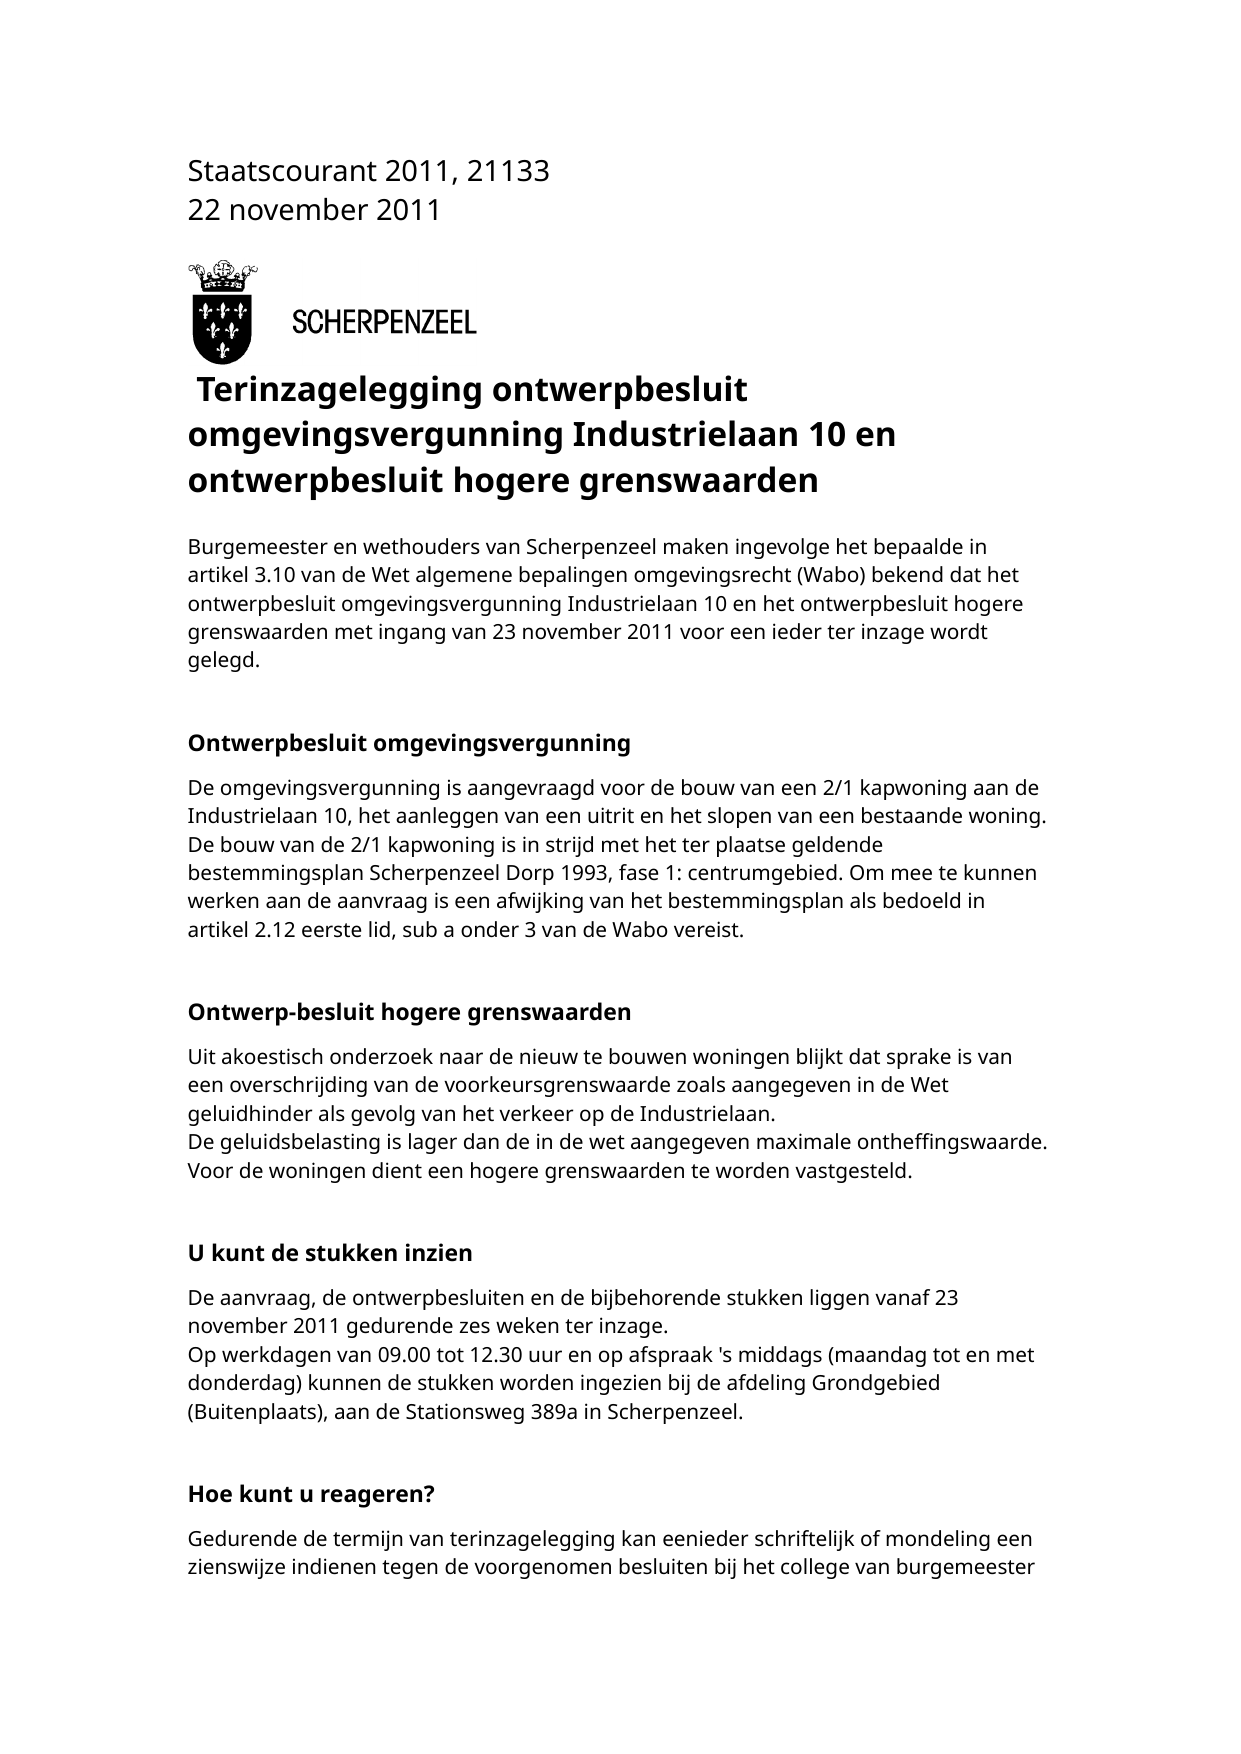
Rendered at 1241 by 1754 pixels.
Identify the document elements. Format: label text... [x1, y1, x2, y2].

text Staatscourant 2011, 21133 [187, 150, 1053, 190]
text De bouw van de 2/1 kapwoning is in strijd met het ter plaatse geldende bestemmingsplan Scherpenzeel Dorp 1993, fase 1: centrumgebied. Om mee te kunnen werken aan de aanvraag is een afwijking van het bestemmingsplan als bedoeld in artikel 2.12 eerste lid, sub a onder 3 van de Wabo vereist. [187, 830, 1053, 943]
subtitle Ontwerp-besluit hogere grenswaarden [187, 996, 1053, 1027]
picture [187, 258, 477, 366]
subtitle Ontwerpbesluit omgevingsvergunning [187, 727, 1053, 758]
subtitle U kunt de stukken inzien [187, 1237, 1053, 1268]
text 22 november 2011 [187, 190, 1053, 229]
text Burgemeester en wethouders van Scherpenzeel maken ingevolge het bepaalde in artikel 3.10 van de Wet algemene bepalingen omgevingsrecht (Wabo) bekend dat het ontwerpbesluit omgevingsvergunning Industrielaan 10 en het ontwerpbesluit hogere grenswaarden met ingang van 23 november 2011 voor een ieder ter inzage wordt gelegd. [187, 532, 1053, 674]
text Op werkdagen van 09.00 tot 12.30 uur en op afspraak 's middags (maandag tot en met donderdag) kunnen de stukken worden ingezien bij de afdeling Grondgebied (Buitenplaats), aan de Stationsweg 389a in Scherpenzeel. [187, 1340, 1053, 1425]
text Gedurende de termijn van terinzagelegging kan eenieder schriftelijk of mondeling een zienswijze indienen tegen de voorgenomen besluiten bij het college van burgemeester [187, 1524, 1053, 1581]
text Uit akoestisch onderzoek naar de nieuw te bouwen woningen blijkt dat sprake is van een overschrijding van de voorkeursgrenswaarde zoals aangegeven in de Wet geluidhinder als gevolg van het verkeer op de Industrielaan. [187, 1042, 1053, 1127]
subtitle Terinzagelegging ontwerpbesluit omgevingsvergunning Industrielaan 10 en ontwerpbesluit hogere grenswaarden [187, 271, 1053, 502]
text De aanvraag, de ontwerpbesluiten en de bijbehorende stukken liggen vanaf 23 november 2011 gedurende zes weken ter inzage. [187, 1283, 1053, 1340]
text De omgevingsvergunning is aangevraagd voor de bouw van een 2/1 kapwoning aan de Industrielaan 10, het aanleggen van een uitrit en het slopen van een bestaande woning. [187, 773, 1053, 830]
subtitle Hoe kunt u reageren? [187, 1478, 1053, 1509]
text De geluidsbelasting is lager dan de in de wet aangegeven maximale ontheffingswaarde. Voor de woningen dient een hogere grenswaarden te worden vastgesteld. [187, 1127, 1053, 1184]
